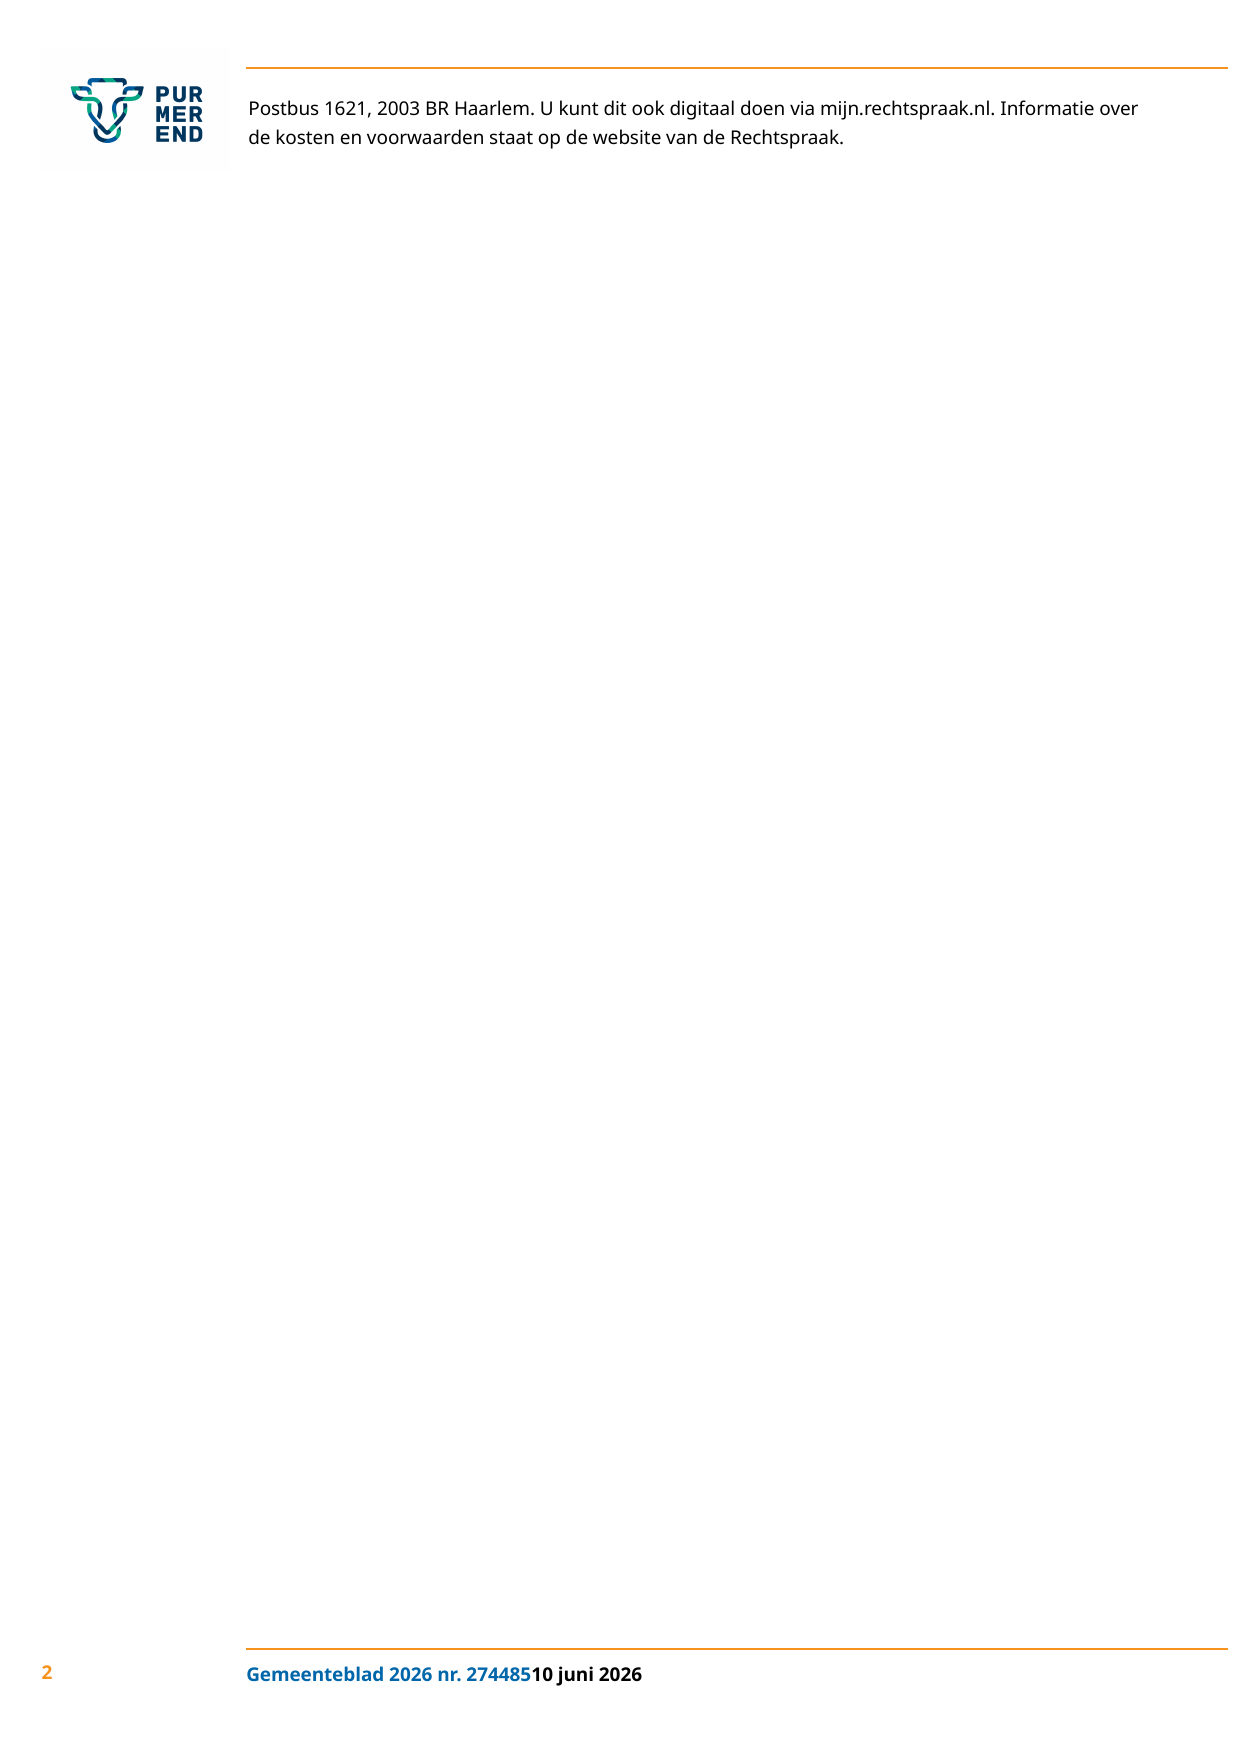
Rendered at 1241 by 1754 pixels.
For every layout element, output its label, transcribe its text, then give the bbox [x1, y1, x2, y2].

picture [41, 47, 231, 172]
text Postbus 1621, 2003 BR Haarlem. U kunt dit ook digitaal doen via mijn.rechtspraak.nl. Informatie over de kosten en voorwaarden staat op de website van de Rechtspraak. [248, 95, 1152, 150]
